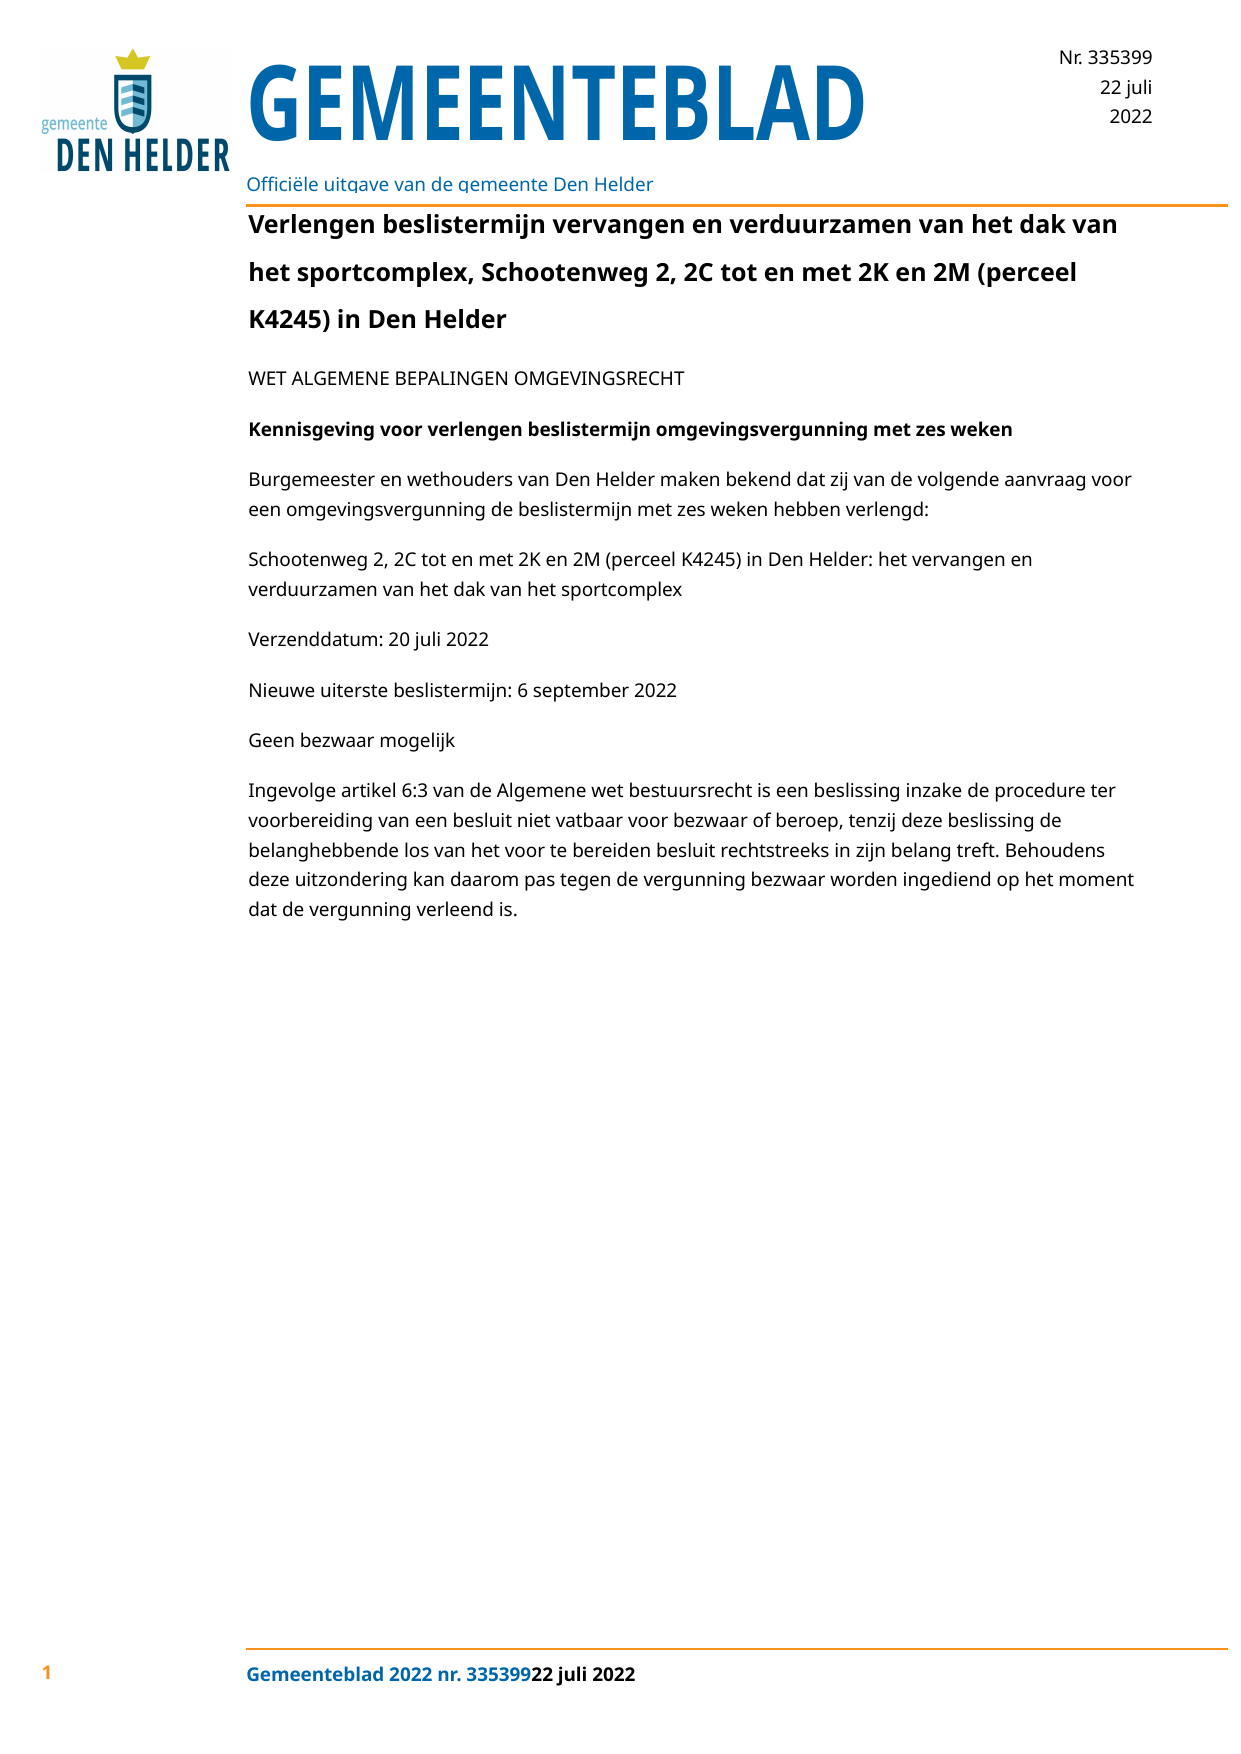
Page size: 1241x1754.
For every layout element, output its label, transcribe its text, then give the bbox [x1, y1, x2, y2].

text Verlengen beslistermijn vervangen en verduurzamen van het dak van het sportcomplex, Schootenweg 2, 2C tot en met 2K en 2M (perceel K4245) in Den Helder [248, 207, 1152, 336]
picture [41, 47, 231, 172]
picture [182, 144, 187, 165]
text Verzenddatum: 20 juli 2022 [248, 626, 1152, 652]
text Geen bezwaar mogelijk [248, 727, 1152, 753]
picture [63, 144, 68, 165]
text Ingevolge artikel 6:3 van de Algemene wet bestuursrecht is een beslissing inzake de procedure ter voorbereiding van een besluit niet vatbaar voor bezwaar of beroep, tenzij deze beslissing de belanghebbende los van het voor te bereiden besluit rechtstreeks in zijn belang treft. Behoudens deze uitzondering kan daarom pas tegen de vergunning bezwaar worden ingediend op het moment dat de vergunning verleend is. [248, 778, 1152, 922]
picture [100, 154, 106, 172]
picture [130, 157, 135, 172]
text Burgemeester en wethouders van Den Helder maken bekend dat zij van de volgende aanvraag voor een omgevingsvergunning de beslistermijn met zes weken hebben verlengd: [248, 466, 1152, 522]
text Kennisgeving voor verlengen beslistermijn omgevingsvergunning met zes weken [248, 416, 1152, 442]
text Schootenweg 2, 2C tot en met 2K en 2M (perceel K4245) in Den Helder: het vervangen en verduurzamen van het dak van het sportcomplex [248, 546, 1152, 602]
picture [220, 160, 224, 172]
text Nieuwe uiterste beslistermijn: 6 september 2022 [248, 677, 1152, 702]
text WET ALGEMENE BEPALINGEN OMGEVINGSRECHT [248, 366, 1152, 391]
